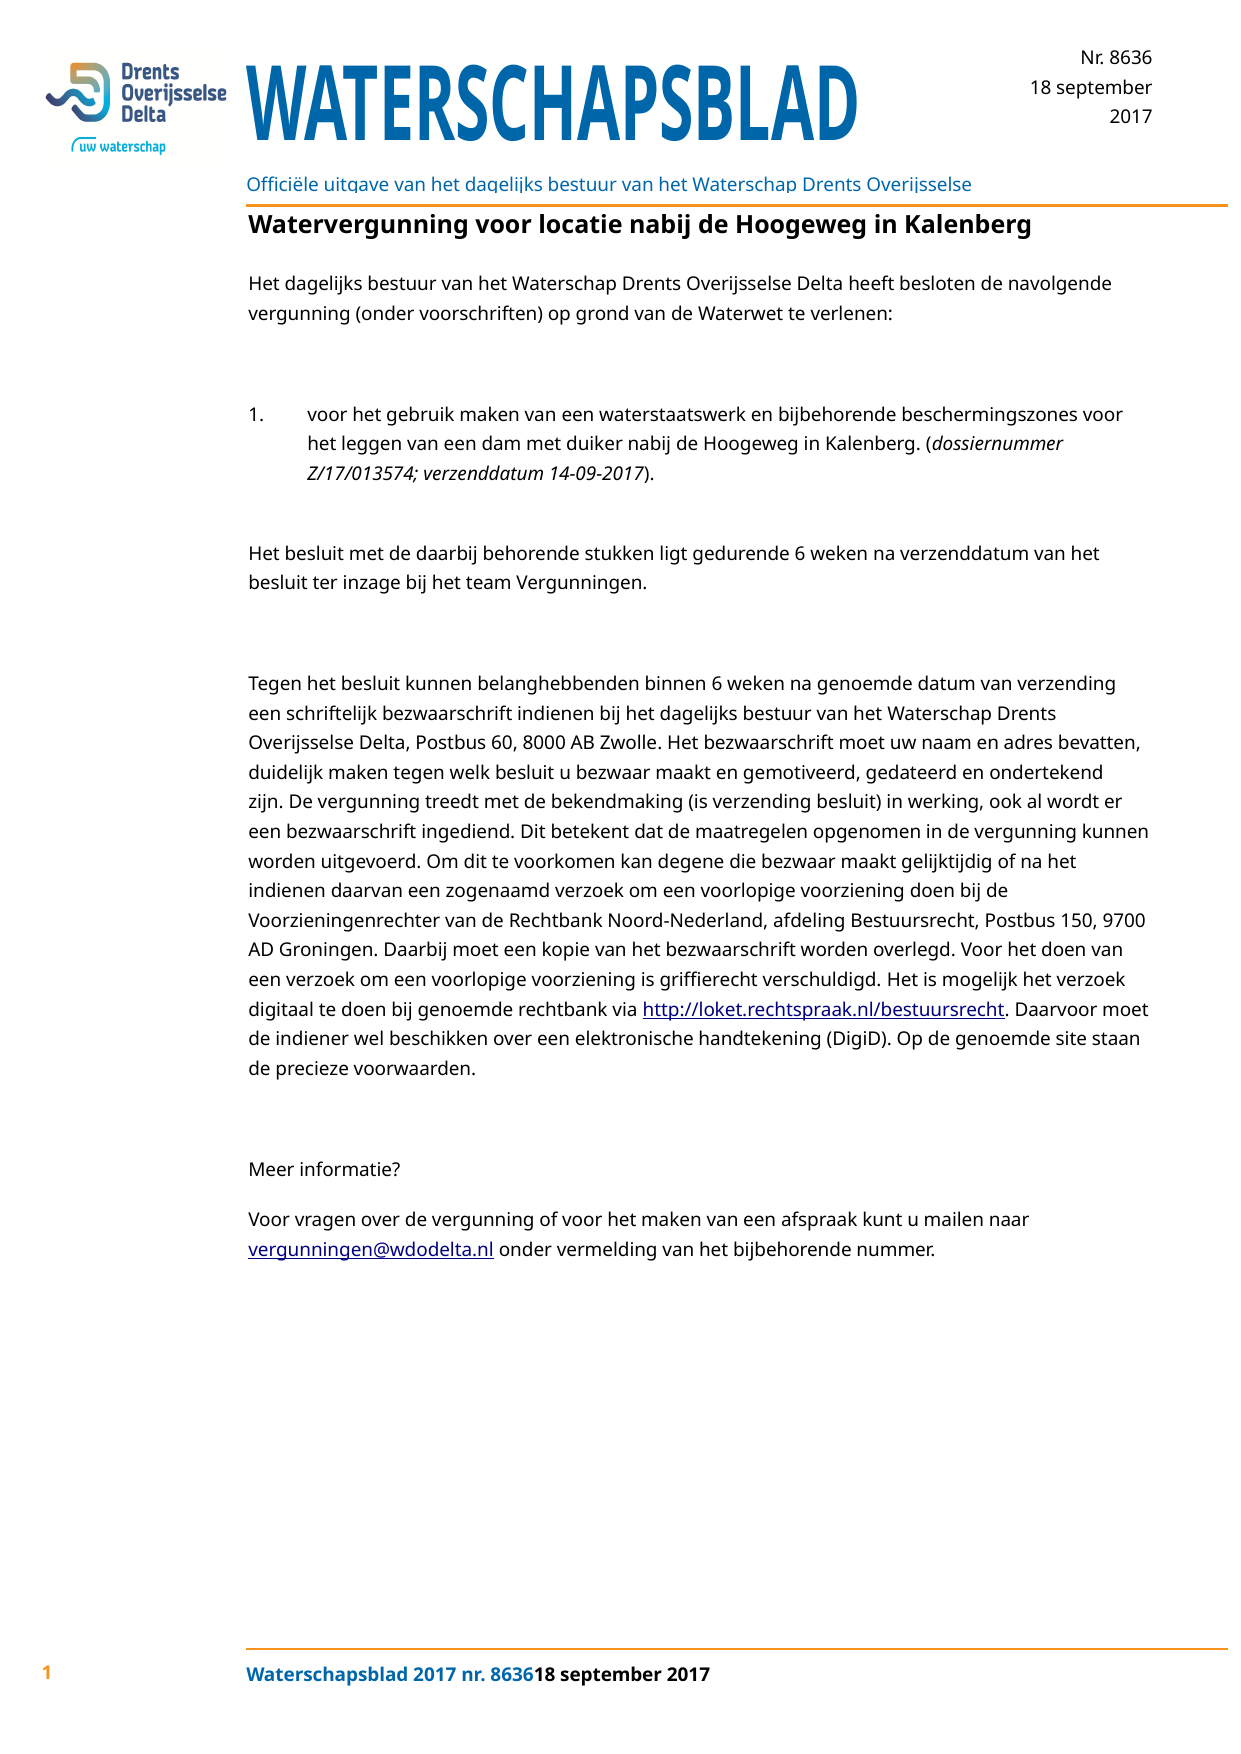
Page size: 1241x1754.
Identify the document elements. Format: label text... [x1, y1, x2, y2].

text Watervergunning voor locatie nabij de Hoogeweg in Kalenberg [248, 207, 1152, 241]
text Het dagelijks bestuur van het Waterschap Drents Overijsselse Delta heeft besloten de navolgende vergunning (onder voorschriften) op grond van de Waterwet te verlenen: [248, 270, 1152, 326]
picture [41, 47, 231, 172]
text Voor vragen over de vergunning of voor het maken van een afspraak kunt u mailen naar vergunningen@wdodelta.nl onder vermelding van het bijbehorende nummer. [248, 1206, 1152, 1261]
text Het besluit met de daarbij behorende stukken ligt gedurende 6 weken na verzenddatum van het besluit ter inzage bij het team Vergunningen. [248, 540, 1152, 595]
list voor het gebruik maken van een waterstaatswerk en bijbehorende beschermingszones voor het leggen van een dam met duiker nabij de Hoogeweg in Kalenberg. (dossiernummer Z/17/013574; verzenddatum 14-09-2017). [248, 401, 1152, 486]
text Tegen het besluit kunnen belanghebbenden binnen 6 weken na genoemde datum van verzending een schriftelijk bezwaarschrift indienen bij het dagelijks bestuur van het Waterschap Drents Overijsselse Delta, Postbus 60, 8000 AB Zwolle. Het bezwaarschrift moet uw naam en adres bevatten, duidelijk maken tegen welk besluit u bezwaar maakt en gemotiveerd, gedateerd en ondertekend zijn. De vergunning treedt met de bekendmaking (is verzending besluit) in werking, ook al wordt er een bezwaarschrift ingediend. Dit betekent dat de maatregelen opgenomen in de vergunning kunnen worden uitgevoerd. Om dit te voorkomen kan degene die bezwaar maakt gelijktijdig of na het indienen daarvan een zogenaamd verzoek om een voorlopige voorziening doen bij de Voorzieningenrechter van de Rechtbank Noord-Nederland, afdeling Bestuursrecht, Postbus 150, 9700 AD Groningen. Daarbij moet een kopie van het bezwaarschrift worden overlegd. Voor het doen van een verzoek om een voorlopige voorziening is griffierecht verschuldigd. Het is mogelijk het verzoek digitaal te doen bij genoemde rechtbank via http://loket.rechtspraak.nl/bestuursrecht. Daarvoor moet de indiener wel beschikken over een elektronische handtekening (DigiD). Op de genoemde site staan de precieze voorwaarden. [248, 670, 1152, 1081]
text Meer informatie? [248, 1156, 1152, 1181]
